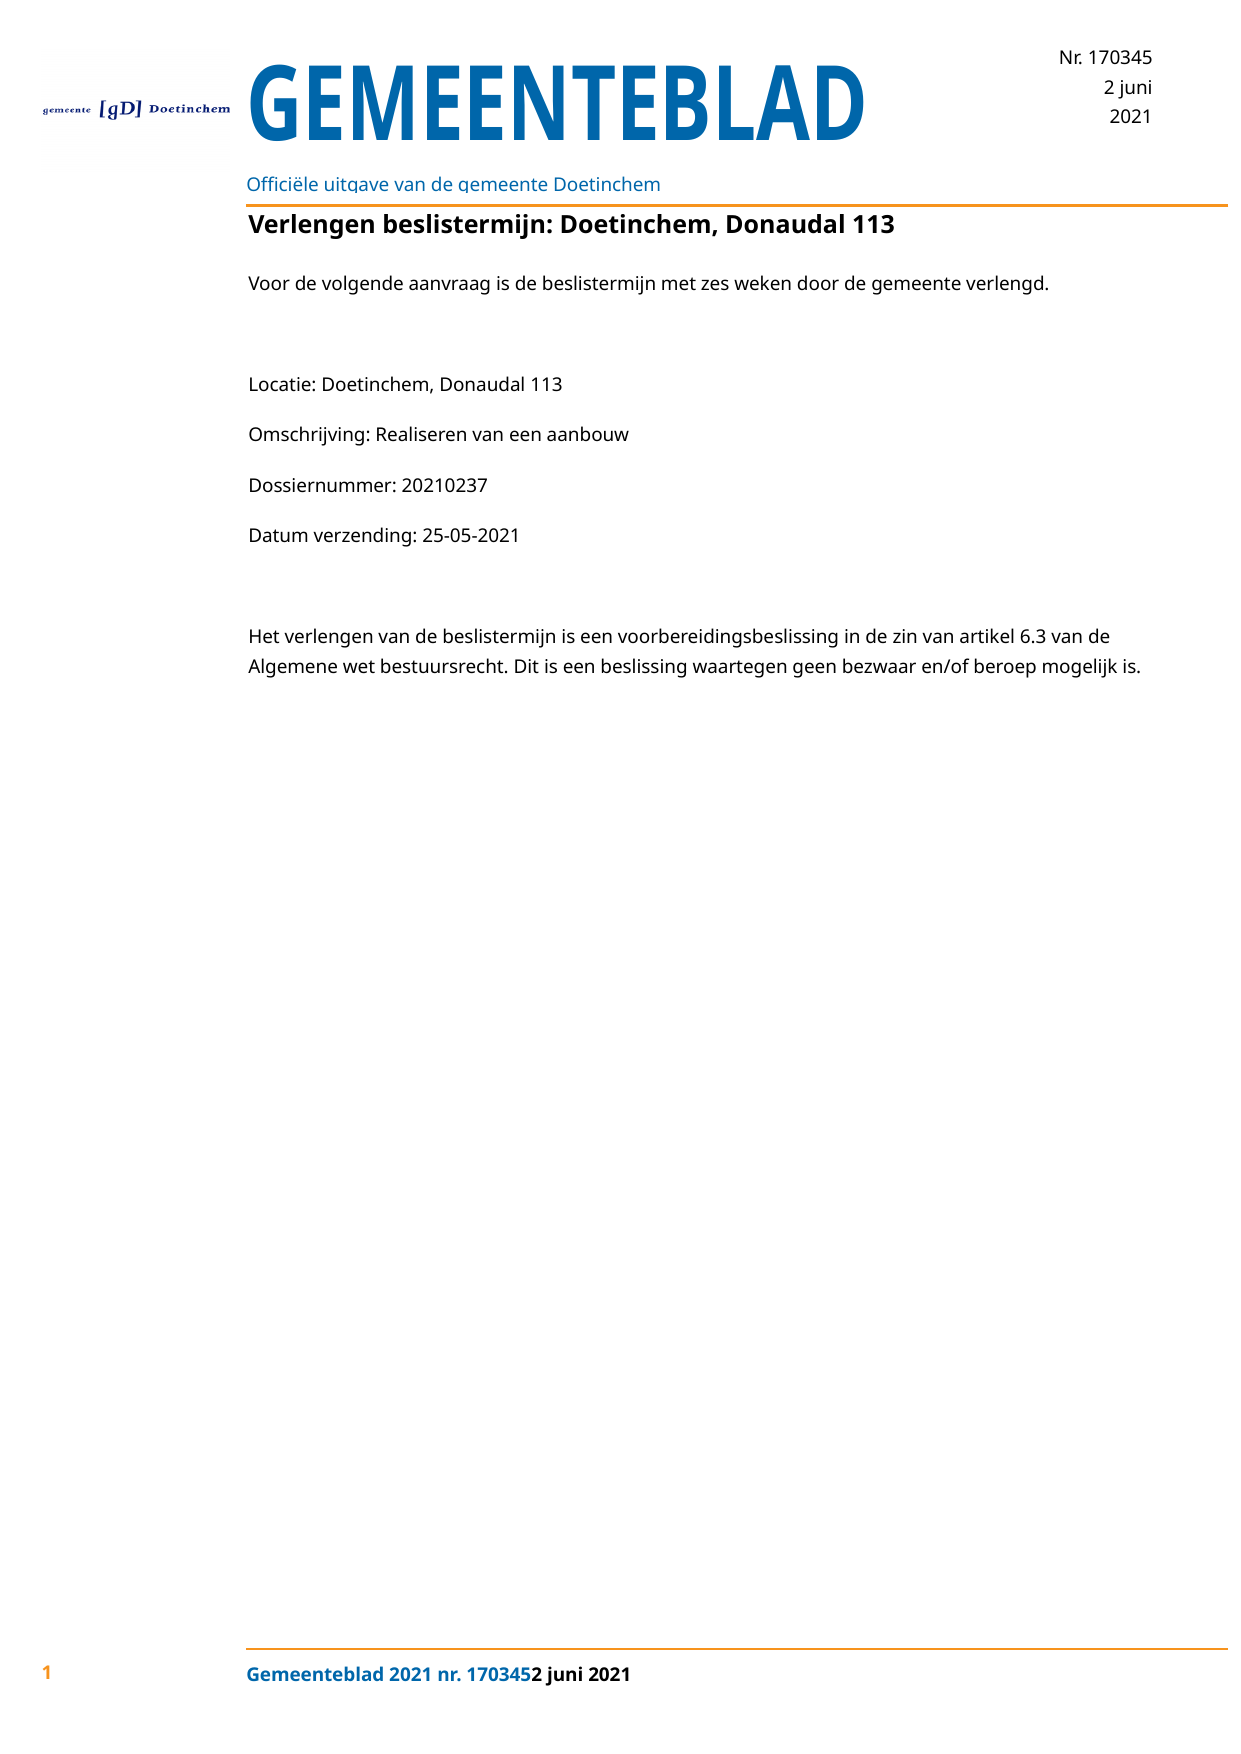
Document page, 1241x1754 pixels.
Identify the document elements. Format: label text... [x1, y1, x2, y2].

picture [41, 47, 231, 172]
text Locatie: Doetinchem, Donaudal 113 [248, 371, 1152, 397]
text Het verlengen van de beslistermijn is een voorbereidingsbeslissing in de zin van artikel 6.3 van de Algemene wet bestuursrecht. Dit is een beslissing waartegen geen bezwaar en/of beroep mogelijk is. [248, 623, 1152, 678]
text Voor de volgende aanvraag is de beslistermijn met zes weken door de gemeente verlengd. [248, 270, 1152, 296]
text Omschrijving: Realiseren van een aanbouw [248, 422, 1152, 447]
text Datum verzending: 25-05-2021 [248, 522, 1152, 548]
text Dossiernummer: 20210237 [248, 472, 1152, 498]
text Verlengen beslistermijn: Doetinchem, Donaudal 113 [248, 207, 1152, 241]
